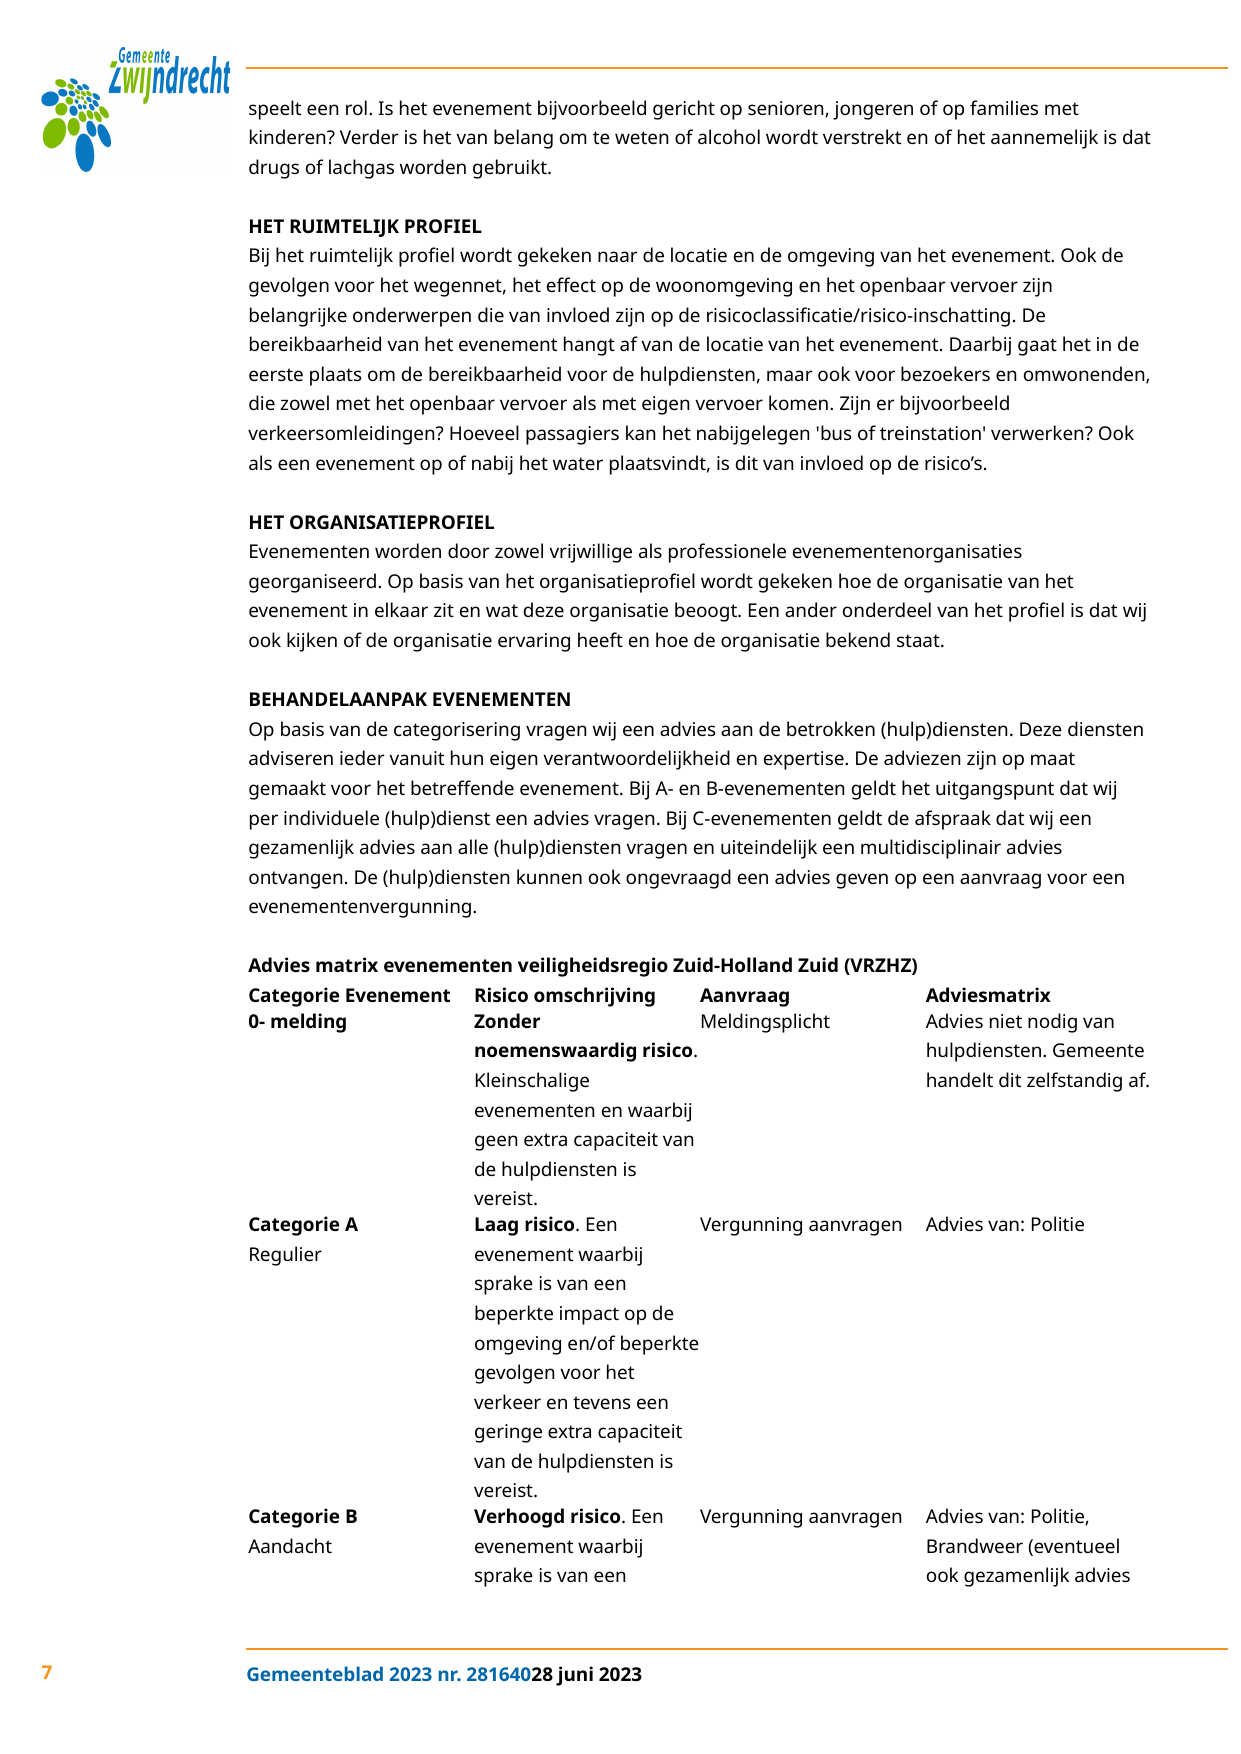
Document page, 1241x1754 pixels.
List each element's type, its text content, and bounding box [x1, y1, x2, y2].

table_header Risico omschrijving [474, 983, 700, 1008]
table_cell Categorie B Aandacht [248, 1503, 474, 1588]
text HET RUIMTELIJK PROFIEL [248, 213, 1152, 239]
text Bij het ruimtelijk profiel wordt gekeken naar de locatie en de omgeving van het evenement. Ook de gevolgen voor het wegennet, het effect op de woonomgeving en het openbaar vervoer zijn belangrijke onderwerpen die van invloed zijn op de risicoclassificatie/risico-inschatting. De bereikbaarheid van het evenement hangt af van de locatie van het evenement. Daarbij gaat het in de eerste plaats om de bereikbaarheid voor de hulpdiensten, maar ook voor bezoekers en omwonenden, die zowel met het openbaar vervoer als met eigen vervoer komen. Zijn er bijvoorbeeld verkeersomleidingen? Hoeveel passagiers kan het nabijgelegen 'bus of treinstation' verwerken? Ook als een evenement op of nabij het water plaatsvindt, is dit van invloed op de risico’s. [248, 243, 1152, 476]
table_cell Advies niet nodig van hulpdiensten. Gemeente handelt dit zelfstandig af. [926, 1008, 1152, 1211]
text HET ORGANISATIEPROFIEL [248, 509, 1152, 535]
text Evenementen worden door zowel vrijwillige als professionele evenementenorganisaties georganiseerd. Op basis van het organisatieprofiel wordt gekeken hoe de organisatie van het evenement in elkaar zit en wat deze organisatie beoogt. Een ander onderdeel van het profiel is dat wij ook kijken of de organisatie ervaring heeft en hoe de organisatie bekend staat. [248, 538, 1152, 653]
table_header Aanvraag [700, 983, 926, 1008]
text Op basis van de categorisering vragen wij een advies aan de betrokken (hulp)diensten. Deze diensten adviseren ieder vanuit hun eigen verantwoordelijkheid en expertise. De adviezen zijn op maat gemaakt voor het betreffende evenement. Bij A- en B-evenementen geldt het uitgangspunt dat wij per individuele (hulp)dienst een advies vragen. Bij C-evenementen geldt de afspraak dat wij een gezamenlijk advies aan alle (hulp)diensten vragen en uiteindelijk een multidisciplinair advies ontvangen. De (hulp)diensten kunnen ook ongevraagd een advies geven op een aanvraag voor een evenementenvergunning. [248, 716, 1152, 919]
text speelt een rol. Is het evenement bijvoorbeeld gericht op senioren, jongeren of op families met kinderen? Verder is het van belang om te weten of alcohol wordt verstrekt en of het aannemelijk is dat drugs of lachgas worden gebruikt. [248, 95, 1152, 180]
table_cell Categorie A Regulier [248, 1211, 474, 1503]
table_cell Advies van: Politie [926, 1211, 1152, 1503]
table_cell Vergunning aanvragen [700, 1211, 926, 1503]
table_header Categorie Evenement [248, 983, 474, 1008]
text BEHANDELAANPAK EVENEMENTEN [248, 686, 1152, 712]
table_cell Vergunning aanvragen [700, 1503, 926, 1588]
table_cell Zonder noemenswaardig risico. Kleinschalige evenementen en waarbij geen extra capaciteit van de hulpdiensten is vereist. [474, 1008, 700, 1211]
text Advies matrix evenementen veiligheidsregio Zuid-Holland Zuid (VRZHZ) [248, 953, 1152, 978]
table_cell Meldingsplicht [700, 1008, 926, 1211]
table_header Adviesmatrix [926, 983, 1152, 1008]
table_cell Advies van: Politie, Brandweer (eventueel ook gezamenlijk advies [926, 1503, 1152, 1588]
picture [41, 47, 231, 172]
table_cell Verhoogd risico. Een evenement waarbij sprake is van een [474, 1503, 700, 1588]
table_cell 0- melding [248, 1008, 474, 1211]
table_cell Laag risico. Een evenement waarbij sprake is van een beperkte impact op de omgeving en/of beperkte gevolgen voor het verkeer en tevens een geringe extra capaciteit van de hulpdiensten is vereist. [474, 1211, 700, 1503]
